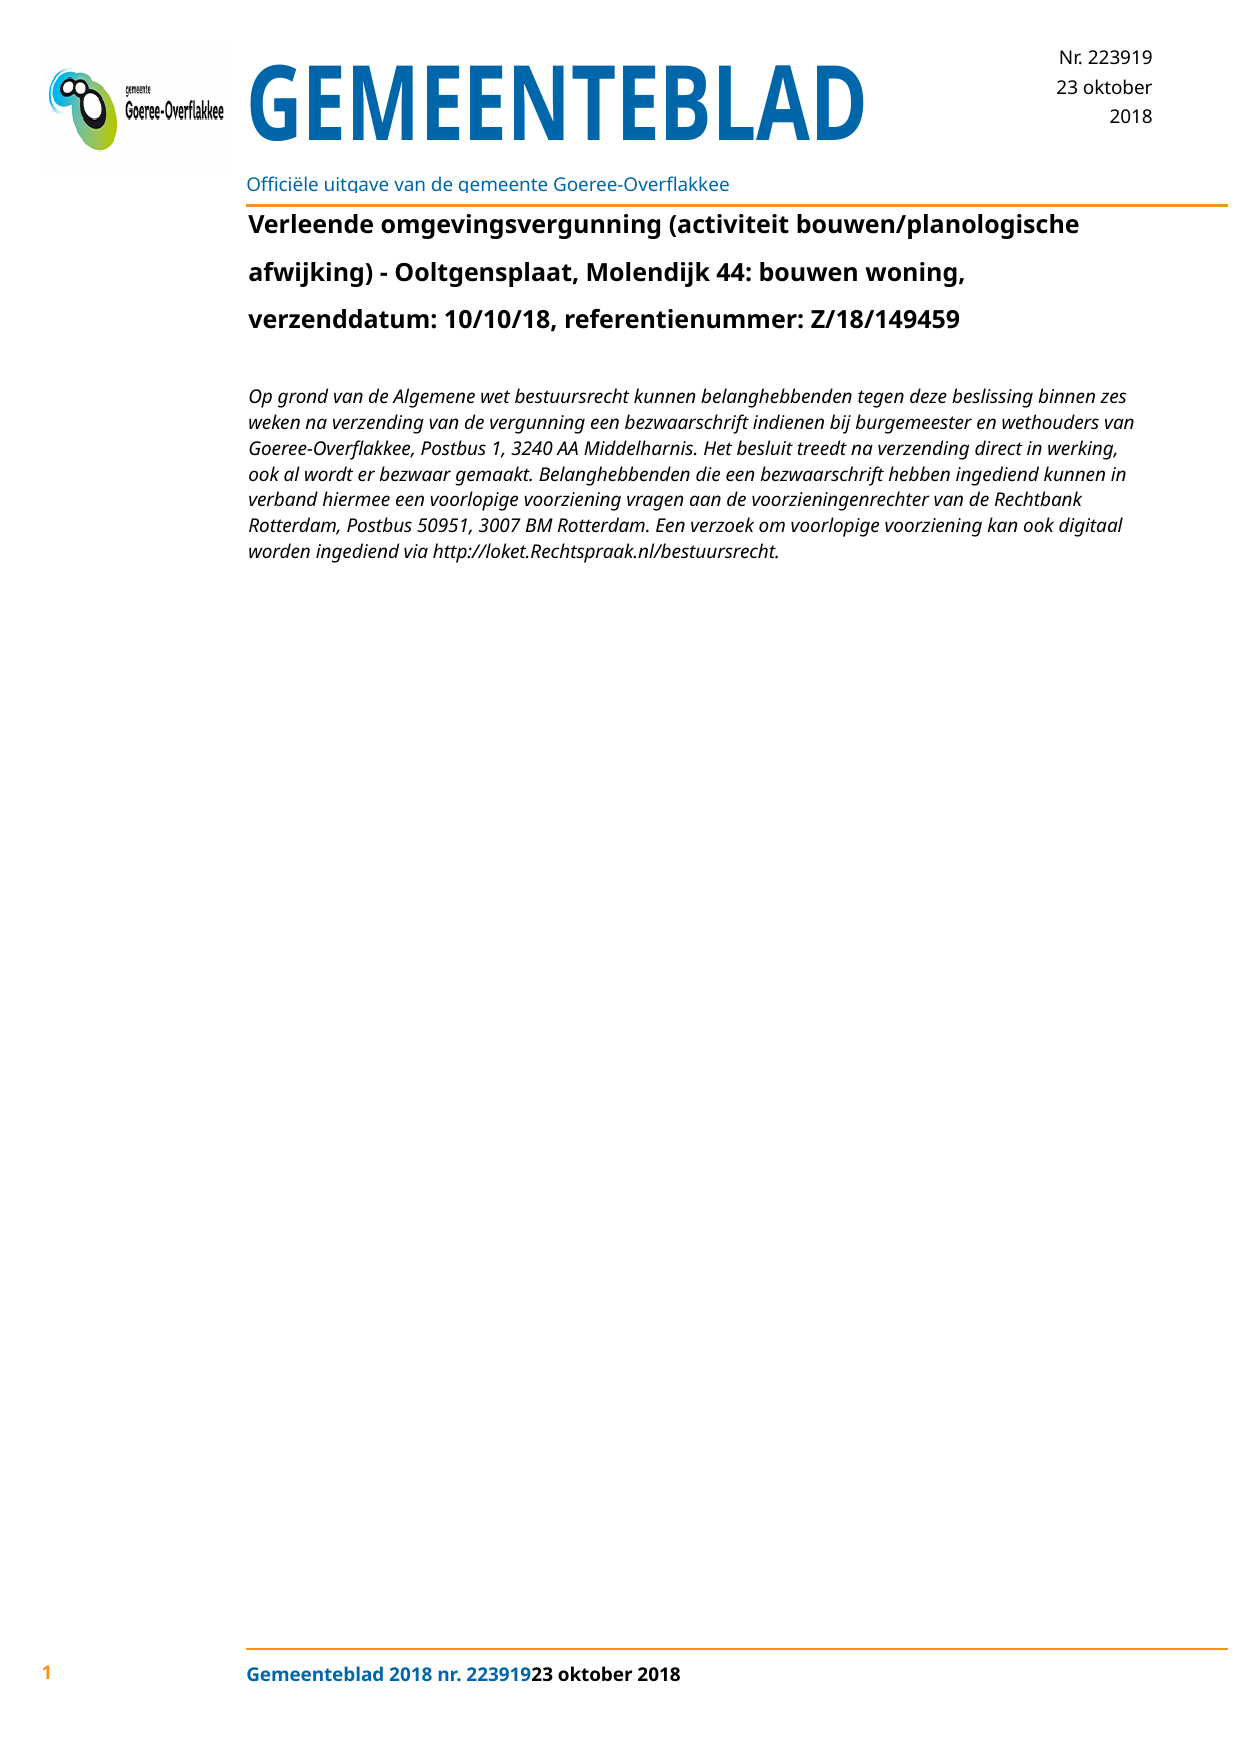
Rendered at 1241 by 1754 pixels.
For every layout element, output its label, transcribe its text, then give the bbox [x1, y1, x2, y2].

text Op grond van de Algemene wet bestuursrecht kunnen belanghebbenden tegen deze beslissing binnen zes weken na verzending van de vergunning een bezwaarschrift indienen bij burgemeester en wethouders van Goeree-Overflakkee, Postbus 1, 3240 AA Middelharnis. Het besluit treedt na verzending direct in werking, ook al wordt er bezwaar gemaakt. Belanghebbenden die een bezwaarschrift hebben ingediend kunnen in verband hiermee een voorlopige voorziening vragen aan de voorzieningenrechter van de Rechtbank Rotterdam, Postbus 50951, 3007 BM Rotterdam. Een verzoek om voorlopige voorziening kan ook digitaal worden ingediend via http://loket.Rechtspraak.nl/bestuursrecht. [248, 384, 1152, 564]
picture [41, 47, 231, 172]
text Verleende omgevingsvergunning (activiteit bouwen/planologische afwijking) - Ooltgensplaat, Molendijk 44: bouwen woning, verzenddatum: 10/10/18, referentienummer: Z/18/149459 [248, 207, 1152, 336]
